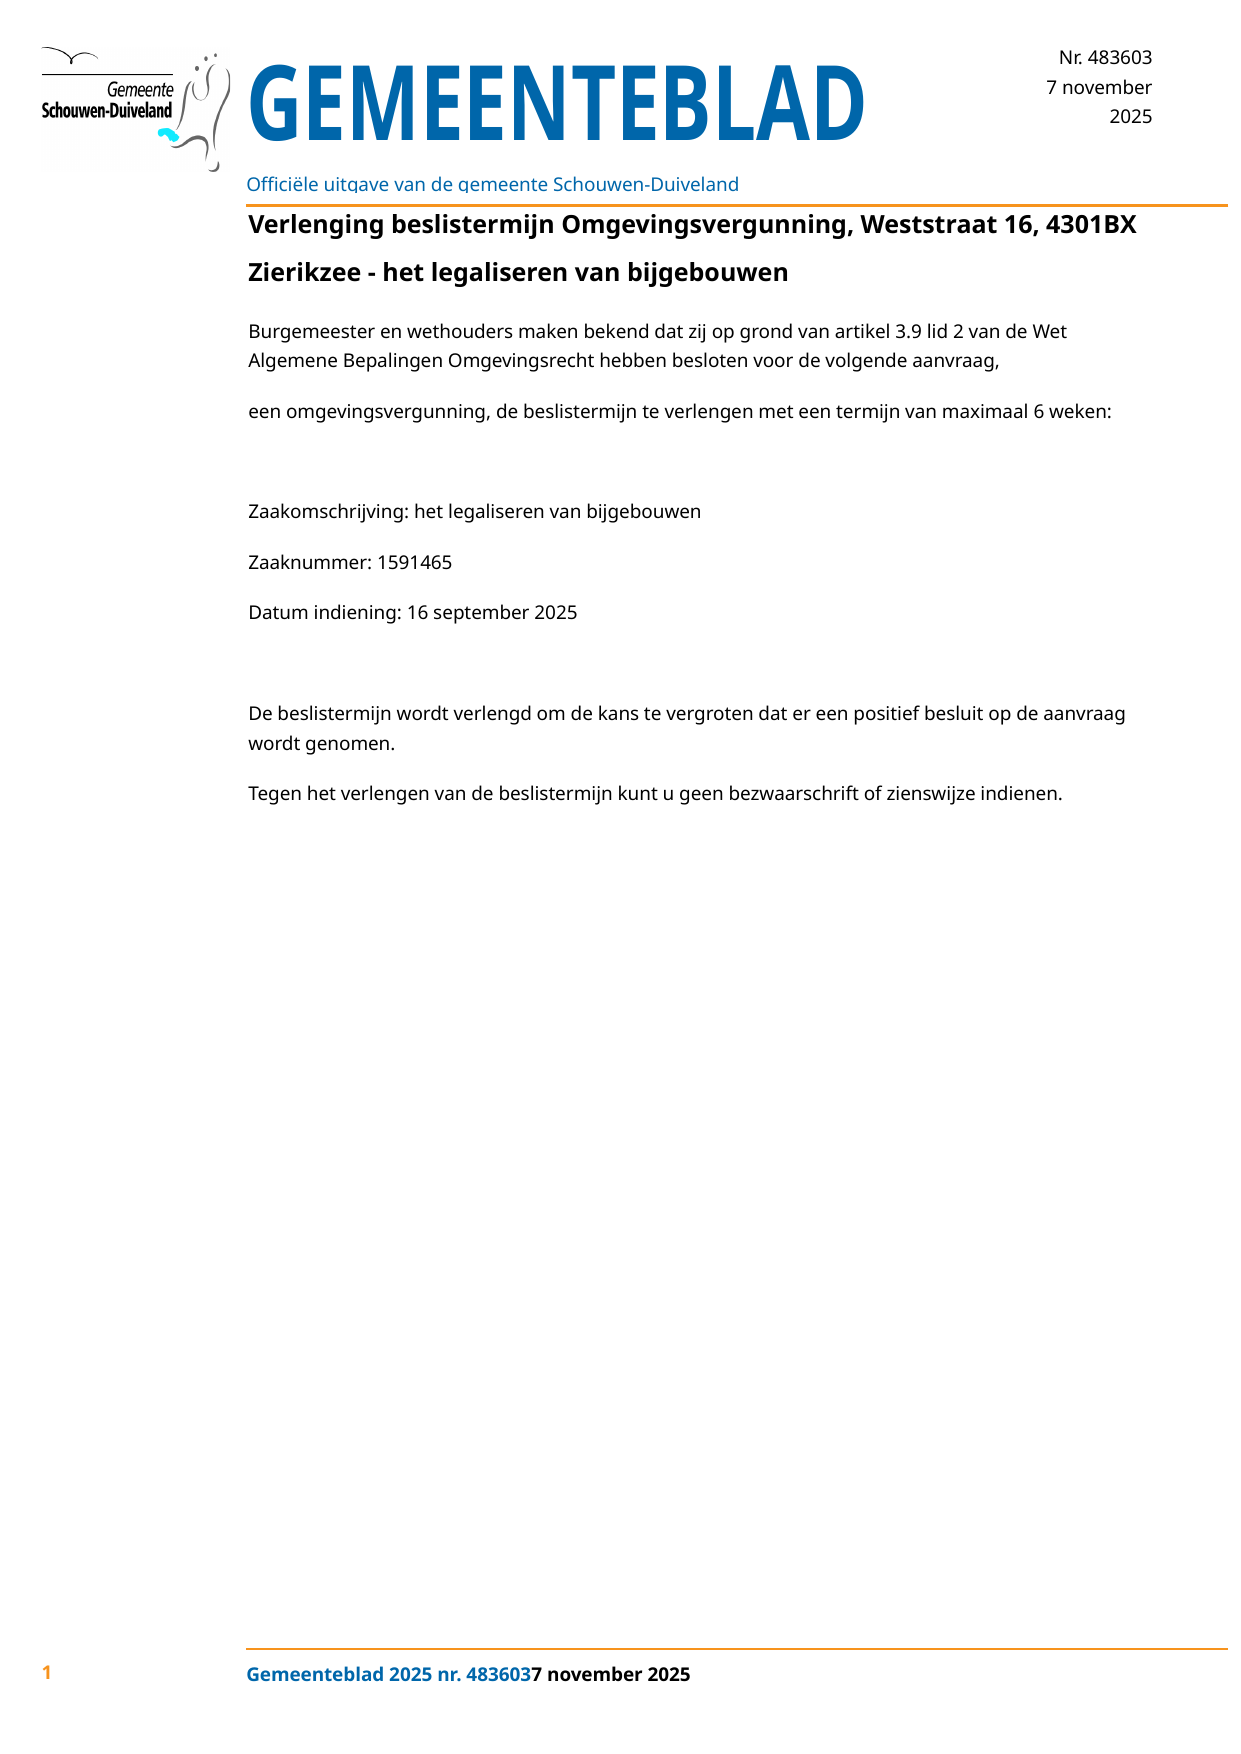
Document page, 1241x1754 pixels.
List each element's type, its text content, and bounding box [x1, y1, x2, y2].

text Verlenging beslistermijn Omgevingsvergunning, Weststraat 16, 4301BX Zierikzee - het legaliseren van bijgebouwen [248, 207, 1152, 288]
text Zaakomschrijving: het legaliseren van bijgebouwen [248, 499, 1152, 524]
text Zaaknummer: 1591465 [248, 549, 1152, 575]
text een omgevingsvergunning, de beslistermijn te verlengen met een termijn van maximaal 6 weken: [248, 398, 1152, 424]
text Datum indiening: 16 september 2025 [248, 599, 1152, 625]
text Tegen het verlengen van de beslistermijn kunt u geen bezwaarschrift of zienswijze indienen. [248, 780, 1152, 806]
text De beslistermijn wordt verlengd om de kans te vergroten dat er een positief besluit op de aanvraag wordt genomen. [248, 700, 1152, 756]
text Burgemeester en wethouders maken bekend dat zij op grond van artikel 3.9 lid 2 van de Wet Algemene Bepalingen Omgevingsrecht hebben besloten voor de volgende aanvraag, [248, 318, 1152, 373]
picture [41, 47, 231, 172]
